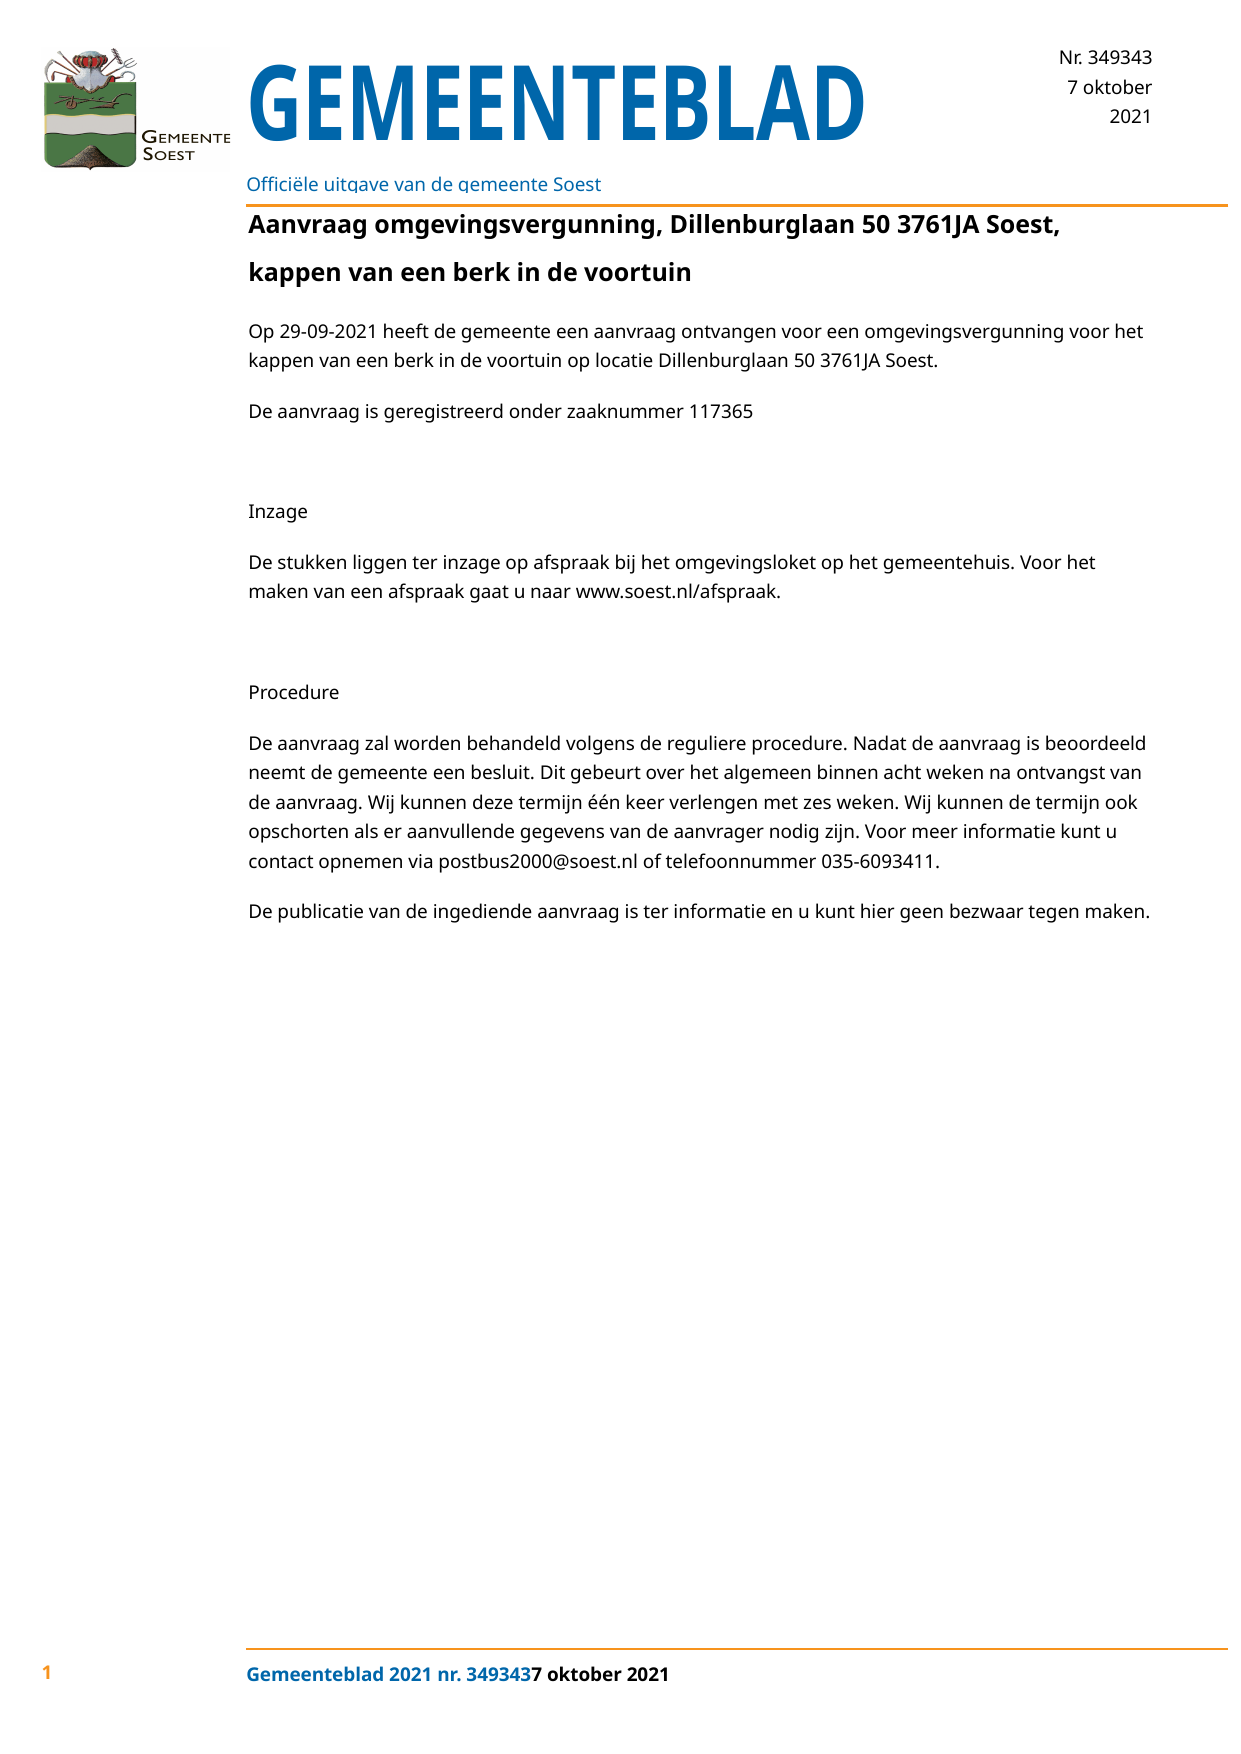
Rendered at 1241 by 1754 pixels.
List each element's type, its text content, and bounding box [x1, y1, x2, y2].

text Procedure [248, 679, 1152, 705]
picture [41, 47, 231, 172]
text De publicatie van de ingediende aanvraag is ter informatie en u kunt hier geen bezwaar tegen maken. [248, 899, 1152, 924]
text Inzage [248, 499, 1152, 524]
text Aanvraag omgevingsvergunning, Dillenburglaan 50 3761JA Soest, kappen van een berk in de voortuin [248, 207, 1152, 288]
text Op 29-09-2021 heeft de gemeente een aanvraag ontvangen voor een omgevingsvergunning voor het kappen van een berk in de voortuin op locatie Dillenburglaan 50 3761JA Soest. [248, 318, 1152, 373]
text De aanvraag is geregistreerd onder zaaknummer 117365 [248, 398, 1152, 424]
text De stukken liggen ter inzage op afspraak bij het omgevingsloket op het gemeentehuis. Voor het maken van een afspraak gaat u naar www.soest.nl/afspraak. [248, 549, 1152, 604]
text De aanvraag zal worden behandeld volgens de reguliere procedure. Nadat de aanvraag is beoordeeld neemt de gemeente een besluit. Dit gebeurt over het algemeen binnen acht weken na ontvangst van de aanvraag. Wij kunnen deze termijn één keer verlengen met zes weken. Wij kunnen de termijn ook opschorten als er aanvullende gegevens van de aanvrager nodig zijn. Voor meer informatie kunt u contact opnemen via postbus2000@soest.nl of telefoonnummer 035-6093411. [248, 730, 1152, 874]
